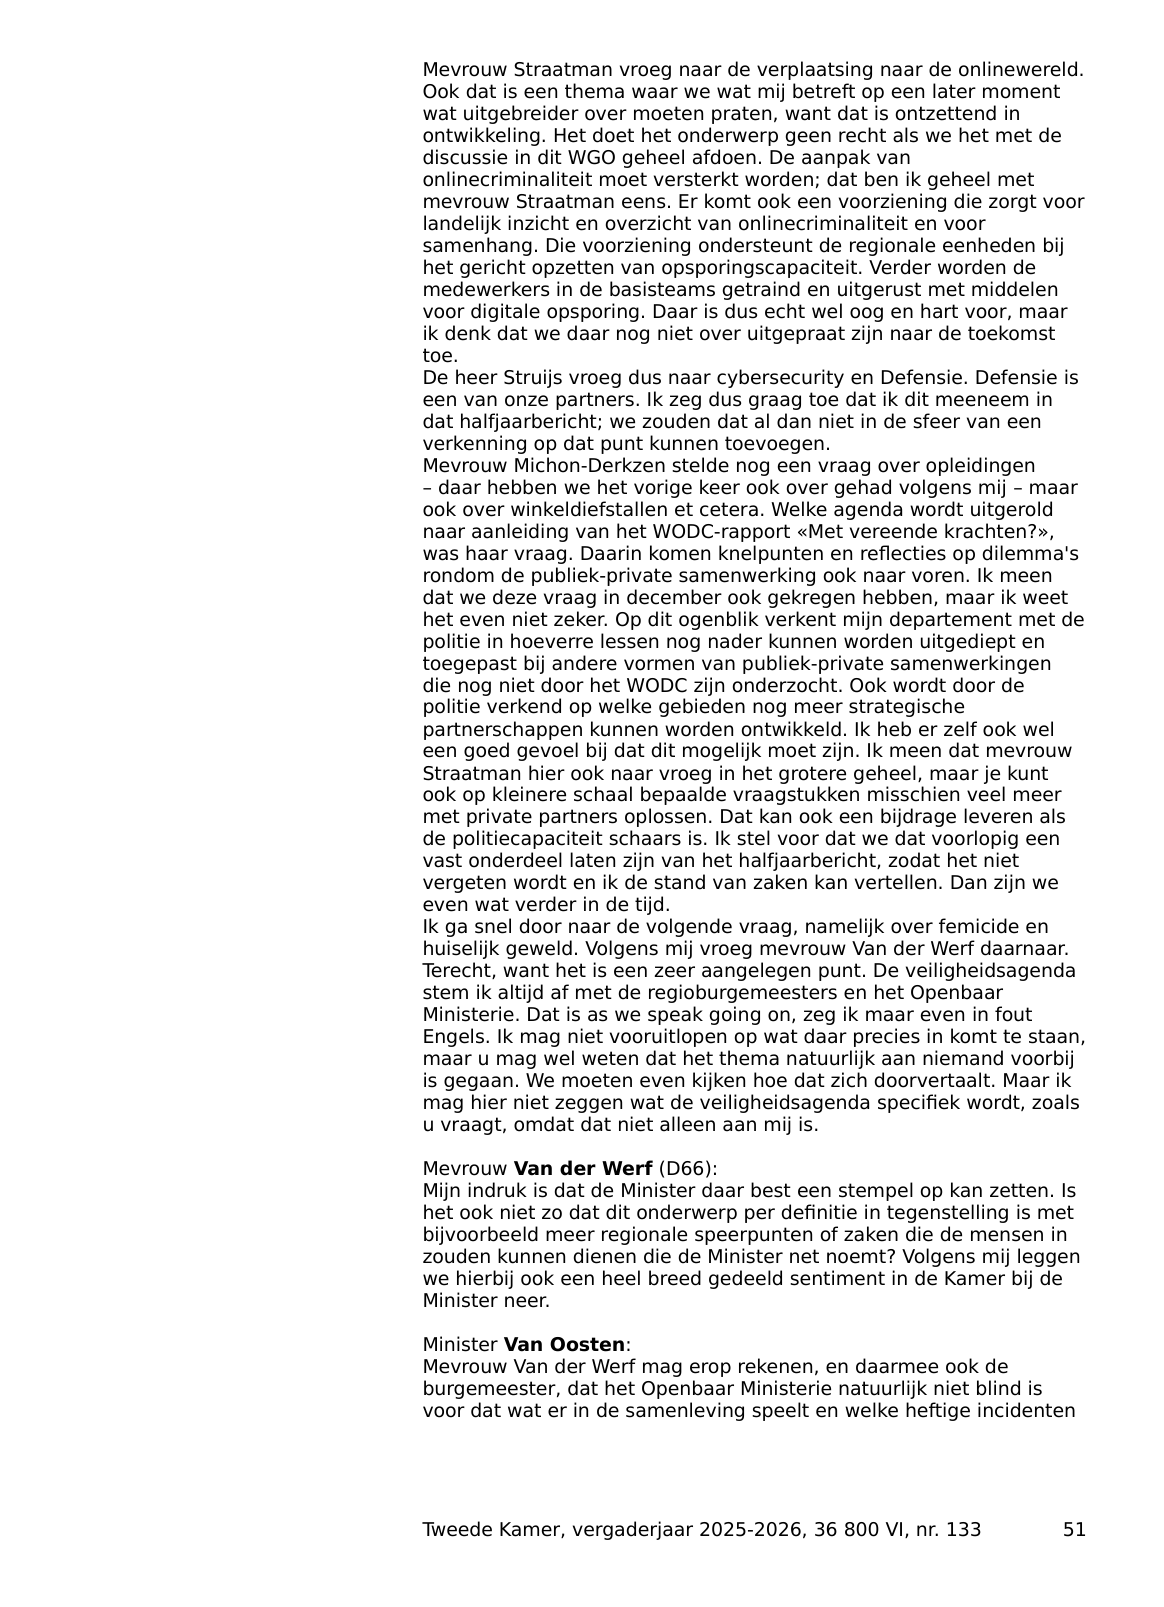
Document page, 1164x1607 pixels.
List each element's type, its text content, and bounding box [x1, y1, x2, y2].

text Ik ga snel door naar de volgende vraag, namelijk over femicide en huiselijk geweld. Volgens mij vroeg mevrouw Van der Werf daarnaar. Terecht, want het is een zeer aangelegen punt. De veiligheidsagenda stem ik altijd af met de regioburgemeesters en het Openbaar Ministerie. Dat is as we speak going on, zeg ik maar even in fout Engels. Ik mag niet vooruitlopen op wat daar precies in komt te staan, maar u mag wel weten dat het thema natuurlijk aan niemand voorbij is gegaan. We moeten even kijken hoe dat zich doorvertaalt. Maar ik mag hier niet zeggen wat de veiligheidsagenda specifiek wordt, zoals u vraagt, omdat dat niet alleen aan mij is. [422, 916, 1087, 1136]
text Mevrouw Van der Werf (D66): [422, 1158, 1087, 1180]
text Minister Van Oosten: [422, 1334, 1087, 1356]
text Mevrouw Straatman vroeg naar de verplaatsing naar de onlinewereld. Ook dat is een thema waar we wat mij betreft op een later moment wat uitgebreider over moeten praten, want dat is ontzettend in ontwikkeling. Het doet het onderwerp geen recht als we het met de discussie in dit WGO geheel afdoen. De aanpak van onlinecriminaliteit moet versterkt worden; dat ben ik geheel met mevrouw Straatman eens. Er komt ook een voorziening die zorgt voor landelijk inzicht en overzicht van onlinecriminaliteit en voor samenhang. Die voorziening ondersteunt de regionale eenheden bij het gericht opzetten van opsporingscapaciteit. Verder worden de medewerkers in de basisteams getraind en uitgerust met middelen voor digitale opsporing. Daar is dus echt wel oog en hart voor, maar ik denk dat we daar nog niet over uitgepraat zijn naar de toekomst toe. [422, 59, 1087, 367]
text Mevrouw Van der Werf mag erop rekenen, en daarmee ook de burgemeester, dat het Openbaar Ministerie natuurlijk niet blind is voor dat wat er in de samenleving speelt en welke heftige incidenten [422, 1356, 1087, 1422]
text Mevrouw Michon-Derkzen stelde nog een vraag over opleidingen – daar hebben we het vorige keer ook over gehad volgens mij – maar ook over winkeldiefstallen et cetera. Welke agenda wordt uitgerold naar aanleiding van het WODC-rapport «Met vereende krachten?», was haar vraag. Daarin komen knelpunten en reflecties op dilemma's rondom de publiek-private samenwerking ook naar voren. Ik meen dat we deze vraag in december ook gekregen hebben, maar ik weet het even niet zeker. Op dit ogenblik verkent mijn departement met de politie in hoeverre lessen nog nader kunnen worden uitgediept en toegepast bij andere vormen van publiek-private samenwerkingen die nog niet door het WODC zijn onderzocht. Ook wordt door de politie verkend op welke gebieden nog meer strategische partnerschappen kunnen worden ontwikkeld. Ik heb er zelf ook wel een goed gevoel bij dat dit mogelijk moet zijn. Ik meen dat mevrouw Straatman hier ook naar vroeg in het grotere geheel, maar je kunt ook op kleinere schaal bepaalde vraagstukken misschien veel meer met private partners oplossen. Dat kan ook een bijdrage leveren als de politiecapaciteit schaars is. Ik stel voor dat we dat voorlopig een vast onderdeel laten zijn van het halfjaarbericht, zodat het niet vergeten wordt en ik de stand van zaken kan vertellen. Dan zijn we even wat verder in de tijd. [422, 455, 1087, 916]
text Mijn indruk is dat de Minister daar best een stempel op kan zetten. Is het ook niet zo dat dit onderwerp per definitie in tegenstelling is met bijvoorbeeld meer regionale speerpunten of zaken die de mensen in zouden kunnen dienen die de Minister net noemt? Volgens mij leggen we hierbij ook een heel breed gedeeld sentiment in de Kamer bij de Minister neer. [422, 1180, 1087, 1312]
text De heer Struijs vroeg dus naar cybersecurity en Defensie. Defensie is een van onze partners. Ik zeg dus graag toe dat ik dit meeneem in dat halfjaarbericht; we zouden dat al dan niet in de sfeer van een verkenning op dat punt kunnen toevoegen. [422, 367, 1087, 455]
